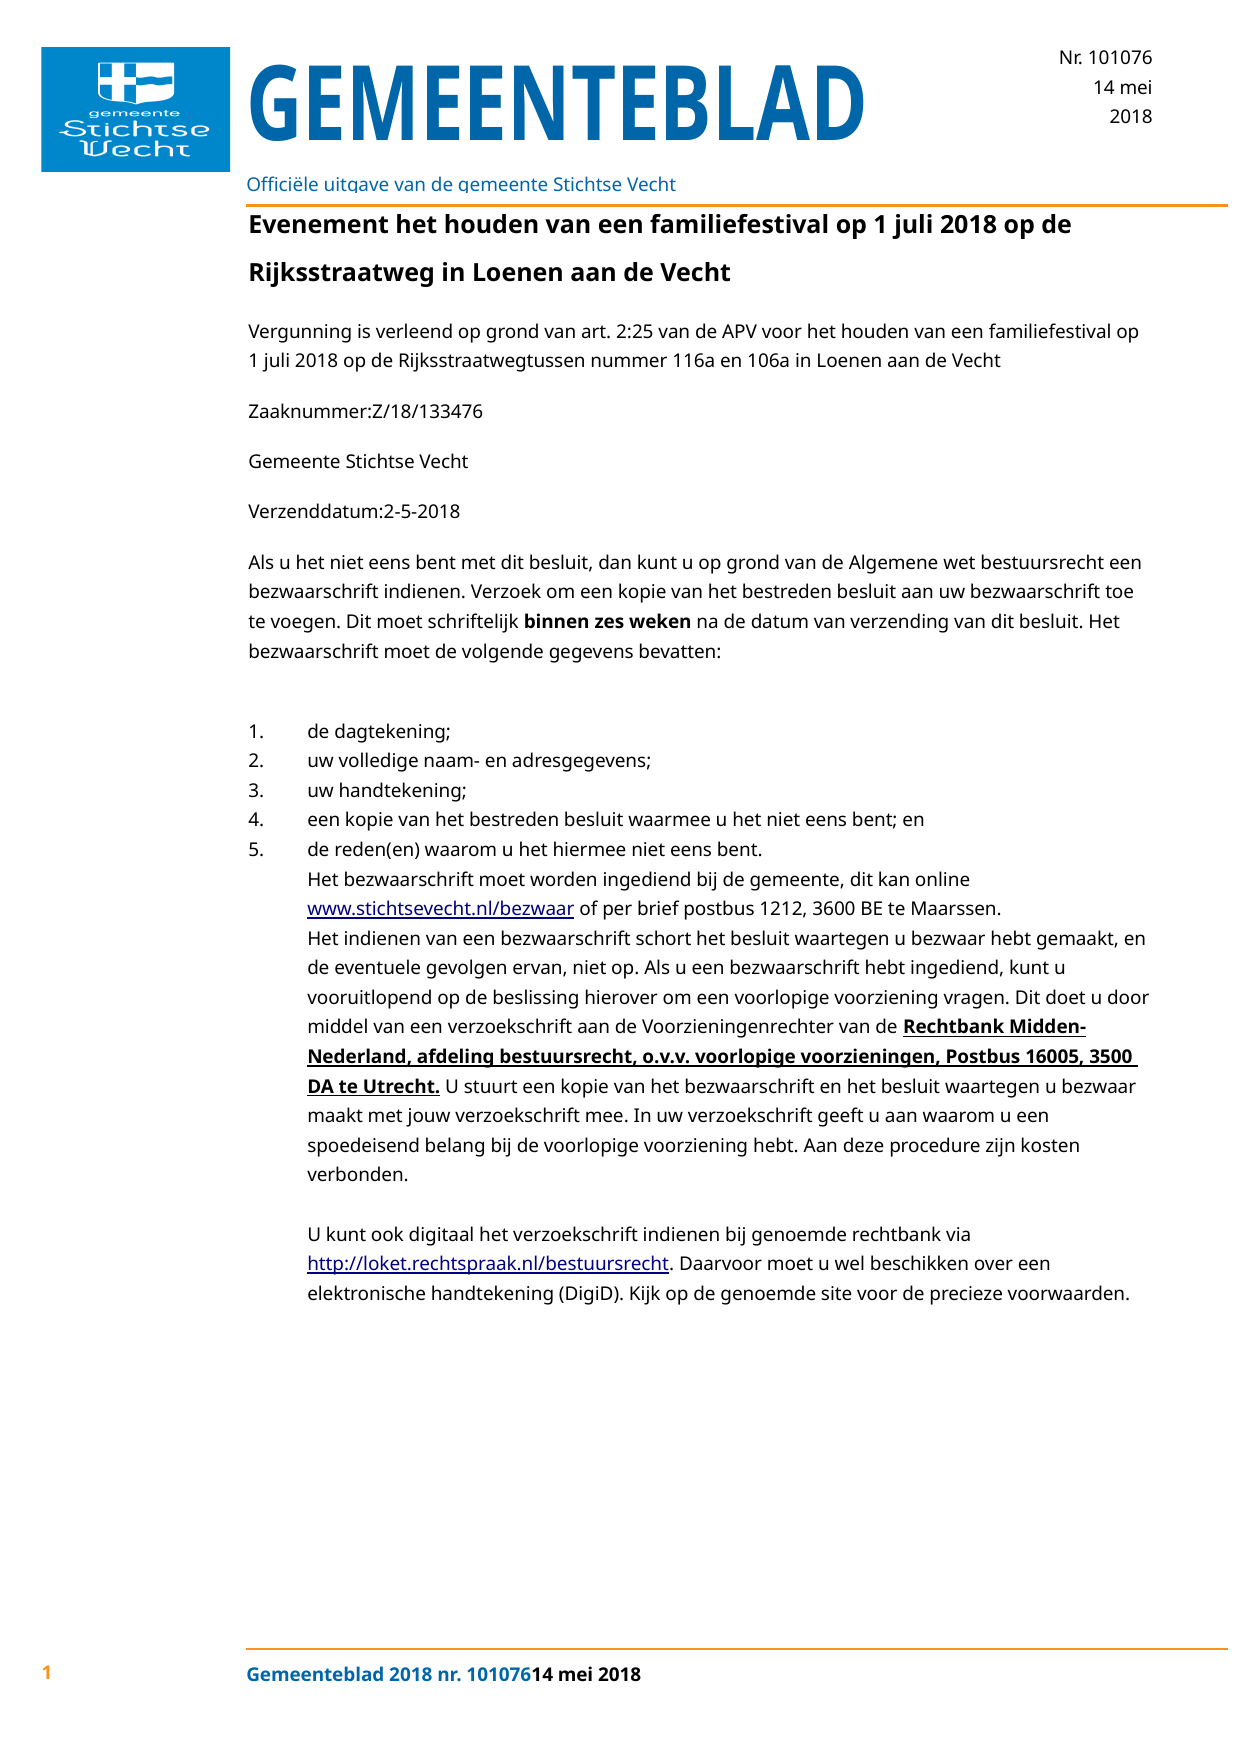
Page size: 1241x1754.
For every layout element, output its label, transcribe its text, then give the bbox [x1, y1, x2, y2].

list een kopie van het bestreden besluit waarmee u het niet eens bent; en [248, 807, 1152, 832]
list Het bezwaarschrift moet worden ingediend bij de gemeente, dit kan online www.stichtsevecht.nl/bezwaar of per brief postbus 1212, 3600 BE te Maarssen. [248, 866, 1152, 921]
list U kunt ook digitaal het verzoekschrift indienen bij genoemde rechtbank via http://loket.rechtspraak.nl/bestuursrecht. Daarvoor moet u wel beschikken over een elektronische handtekening (DigiD). Kijk op de genoemde site voor de precieze voorwaarden. [248, 1221, 1152, 1306]
list de dagtekening; [248, 718, 1152, 744]
text Als u het niet eens bent met dit besluit, dan kunt u op grond van de Algemene wet bestuursrecht een bezwaarschrift indienen. Verzoek om een kopie van het bestreden besluit aan uw bezwaarschrift toe te voegen. Dit moet schriftelijk binnen zes weken na de datum van verzending van dit besluit. Het bezwaarschrift moet de volgende gegevens bevatten: [248, 549, 1152, 664]
list uw handtekening; [248, 777, 1152, 803]
picture [137, 63, 174, 103]
text Zaaknummer:Z/18/133476 [248, 398, 1152, 424]
text Verzenddatum:2-5-2018 [248, 499, 1152, 524]
picture [99, 63, 135, 101]
list de reden(en) waarom u het hiermee niet eens bent. [248, 836, 1152, 862]
list Het indienen van een bezwaarschrift schort het besluit waartegen u bezwaar hebt gemaakt, en de eventuele gevolgen ervan, niet op. Als u een bezwaarschrift hebt ingediend, kunt u vooruitlopend op de beslissing hierover om een voorlopige voorziening vragen. Dit doet u door middel van een verzoekschrift aan de Voorzieningenrechter van de Rechtbank Midden-Nederland, afdeling bestuursrecht, o.v.v. voorlopige voorzieningen, Postbus 16005, 3500 DA te Utrecht. U stuurt een kopie van het bezwaarschrift en het besluit waartegen u bezwaar maakt met jouw verzoekschrift mee. In uw verzoekschrift geeft u aan waarom u een spoedeisend belang bij de voorlopige voorziening hebt. Aan deze procedure zijn kosten verbonden. [248, 925, 1152, 1187]
text Vergunning is verleend op grond van art. 2:25 van de APV voor het houden van een familiefestival op 1 juli 2018 op de Rijksstraatwegtussen nummer 116a en 106a in Loenen aan de Vecht [248, 318, 1152, 373]
text Gemeente Stichtse Vecht [248, 448, 1152, 474]
text Evenement het houden van een familiefestival op 1 juli 2018 op de Rijksstraatweg in Loenen aan de Vecht [248, 207, 1152, 288]
list uw volledige naam- en adresgegevens; [248, 747, 1152, 773]
